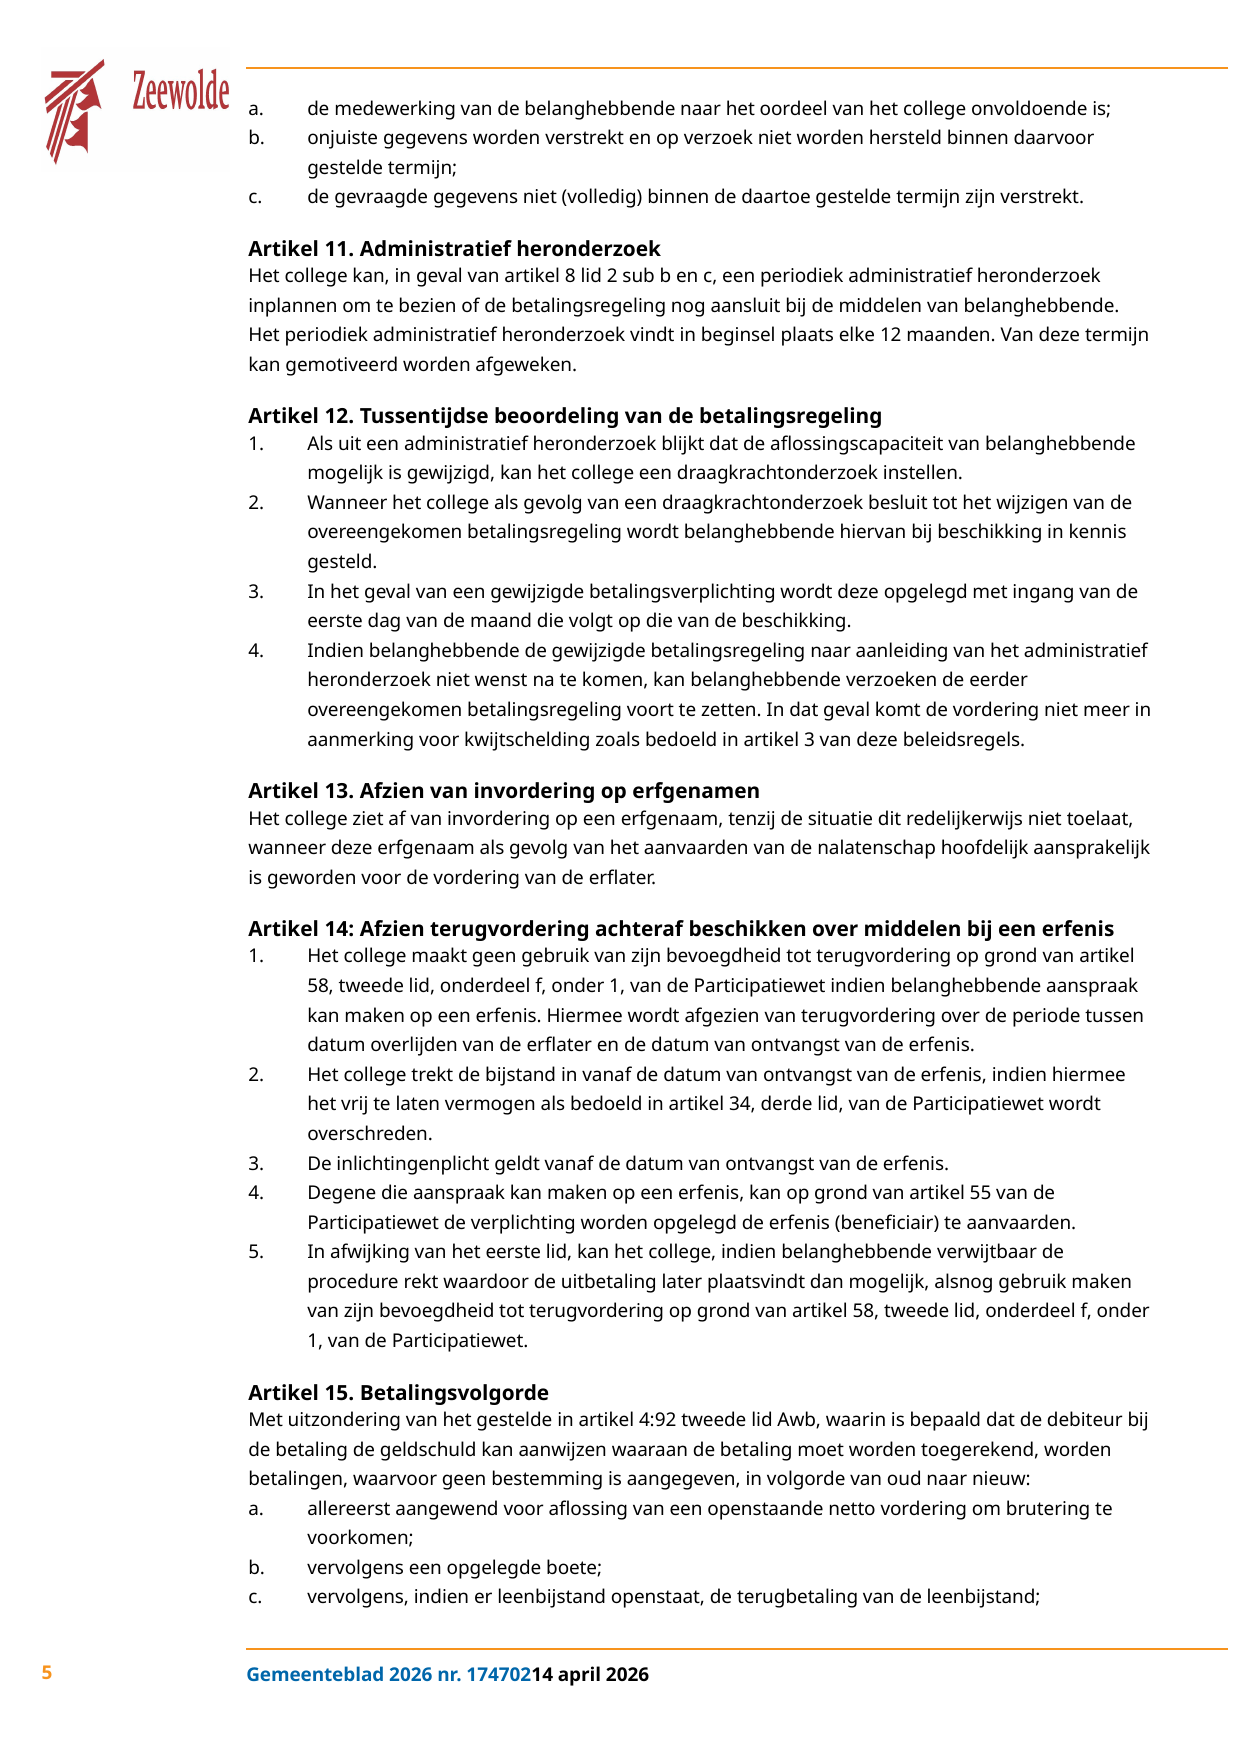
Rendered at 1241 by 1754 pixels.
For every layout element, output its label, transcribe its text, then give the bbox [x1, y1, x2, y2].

list de gevraagde gegevens niet (volledig) binnen de daartoe gestelde termijn zijn verstrekt. [248, 183, 1152, 209]
picture [41, 47, 231, 172]
text Artikel 14: Afzien terugvordering achteraf beschikken over middelen bij een erfenis [248, 914, 1152, 943]
list Wanneer het college als gevolg van een draagkrachtonderzoek besluit tot het wijzigen van de overeengekomen betalingsregeling wordt belanghebbende hiervan bij beschikking in kennis gesteld. [248, 489, 1152, 574]
list Als uit een administratief heronderzoek blijkt dat de aflossingscapaciteit van belanghebbende mogelijk is gewijzigd, kan het college een draagkrachtonderzoek instellen. [248, 430, 1152, 485]
list In afwijking van het eerste lid, kan het college, indien belanghebbende verwijtbaar de procedure rekt waardoor de uitbetaling later plaatsvindt dan mogelijk, alsnog gebruik maken van zijn bevoegdheid tot terugvordering op grond van artikel 58, tweede lid, onderdeel f, onder 1, van de Participatiewet. [248, 1238, 1152, 1353]
text Het college ziet af van invordering op een erfgenaam, tenzij de situatie dit redelijkerwijs niet toelaat, wanneer deze erfgenaam als gevolg van het aanvaarden van de nalatenschap hoofdelijk aansprakelijk is geworden voor de vordering van de erflater. [248, 805, 1152, 889]
list vervolgens een opgelegde boete; [248, 1554, 1152, 1580]
text Met uitzondering van het gestelde in artikel 4:92 tweede lid Awb, waarin is bepaald dat de debiteur bij de betaling de geldschuld kan aanwijzen waaraan de betaling moet worden toegerekend, worden betalingen, waarvoor geen bestemming is aangegeven, in volgorde van oud naar nieuw: [248, 1406, 1152, 1491]
text Artikel 15. Betalingsvolgorde [248, 1378, 1152, 1406]
text Artikel 13. Afzien van invordering op erfgenamen [248, 776, 1152, 805]
text Artikel 11. Administratief heronderzoek [248, 234, 1152, 262]
list onjuiste gegevens worden verstrekt en op verzoek niet worden hersteld binnen daarvoor gestelde termijn; [248, 124, 1152, 180]
text Artikel 12. Tussentijdse beoordeling van de betalingsregeling [248, 402, 1152, 430]
list Het college trekt de bijstand in vanaf de datum van ontvangst van de erfenis, indien hiermee het vrij te laten vermogen als bedoeld in artikel 34, derde lid, van de Participatiewet wordt overschreden. [248, 1061, 1152, 1146]
list Het college maakt geen gebruik van zijn bevoegdheid tot terugvordering op grond van artikel 58, tweede lid, onderdeel f, onder 1, van de Participatiewet indien belanghebbende aanspraak kan maken op een erfenis. Hiermee wordt afgezien van terugvordering over de periode tussen datum overlijden van de erflater en de datum van ontvangst van de erfenis. [248, 943, 1152, 1057]
list allereerst aangewend voor aflossing van een openstaande netto vordering om brutering te voorkomen; [248, 1495, 1152, 1550]
list In het geval van een gewijzigde betalingsverplichting wordt deze opgelegd met ingang van de eerste dag van de maand die volgt op die van de beschikking. [248, 578, 1152, 633]
list Degene die aanspraak kan maken op een erfenis, kan op grond van artikel 55 van de Participatiewet de verplichting worden opgelegd de erfenis (beneficiair) te aanvaarden. [248, 1179, 1152, 1235]
text Het college kan, in geval van artikel 8 lid 2 sub b en c, een periodiek administratief heronderzoek inplannen om te bezien of de betalingsregeling nog aansluit bij de middelen van belanghebbende. Het periodiek administratief heronderzoek vindt in beginsel plaats elke 12 maanden. Van deze termijn kan gemotiveerd worden afgeweken. [248, 262, 1152, 377]
list Indien belanghebbende de gewijzigde betalingsregeling naar aanleiding van het administratief heronderzoek niet wenst na te komen, kan belanghebbende verzoeken de eerder overeengekomen betalingsregeling voort te zetten. In dat geval komt de vordering niet meer in aanmerking voor kwijtschelding zoals bedoeld in artikel 3 van deze beleidsregels. [248, 637, 1152, 752]
list vervolgens, indien er leenbijstand openstaat, de terugbetaling van de leenbijstand; [248, 1584, 1152, 1609]
list de medewerking van de belanghebbende naar het oordeel van het college onvoldoende is; [248, 95, 1152, 121]
list De inlichtingenplicht geldt vanaf de datum van ontvangst van de erfenis. [248, 1150, 1152, 1176]
